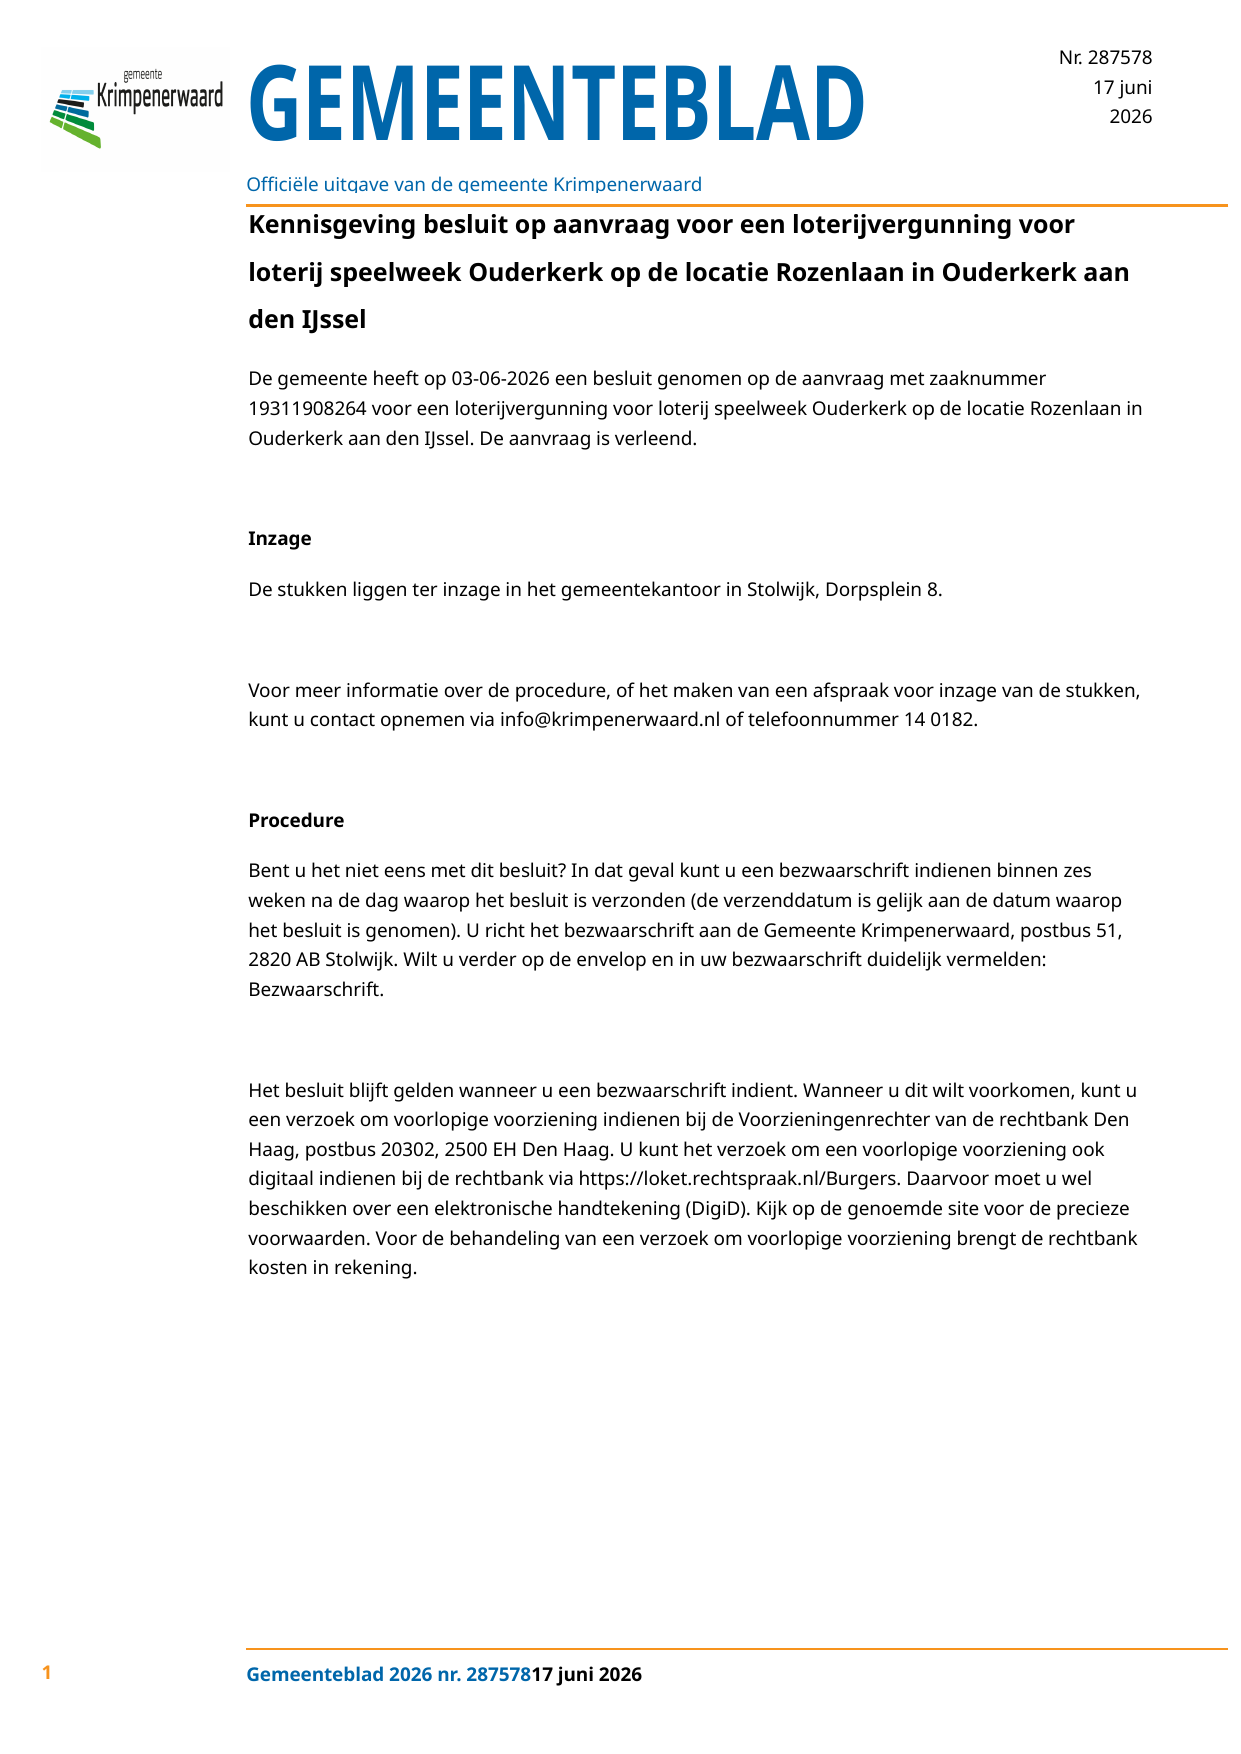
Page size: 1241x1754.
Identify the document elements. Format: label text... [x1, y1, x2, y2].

text Kennisgeving besluit op aanvraag voor een loterijvergunning voor loterij speelweek Ouderkerk op de locatie Rozenlaan in Ouderkerk aan den IJssel [248, 207, 1152, 336]
text Inzage [248, 526, 1152, 551]
text Procedure [248, 807, 1152, 833]
text Voor meer informatie over de procedure, of het maken van een afspraak voor inzage van de stukken, kunt u contact opnemen via info@krimpenerwaard.nl of telefoonnummer 14 0182. [248, 677, 1152, 732]
text De stukken liggen ter inzage in het gemeentekantoor in Stolwijk, Dorpsplein 8. [248, 576, 1152, 602]
text Het besluit blijft gelden wanneer u een bezwaarschrift indient. Wanneer u dit wilt voorkomen, kunt u een verzoek om voorlopige voorziening indienen bij de Voorzieningenrechter van de rechtbank Den Haag, postbus 20302, 2500 EH Den Haag. U kunt het verzoek om een voorlopige voorziening ook digitaal indienen bij de rechtbank via https://loket.rechtspraak.nl/Burgers. Daarvoor moet u wel beschikken over een elektronische handtekening (DigiD). Kijk op de genoemde site voor de precieze voorwaarden. Voor de behandeling van een verzoek om voorlopige voorziening brengt de rechtbank kosten in rekening. [248, 1077, 1152, 1280]
picture [41, 47, 231, 172]
text De gemeente heeft op 03-06-2026 een besluit genomen op de aanvraag met zaaknummer 19311908264 voor een loterijvergunning voor loterij speelweek Ouderkerk op de locatie Rozenlaan in Ouderkerk aan den IJssel. De aanvraag is verleend. [248, 366, 1152, 450]
text Bent u het niet eens met dit besluit? In dat geval kunt u een bezwaarschrift indienen binnen zes weken na de dag waarop het besluit is verzonden (de verzenddatum is gelijk aan de datum waarop het besluit is genomen). U richt het bezwaarschrift aan de Gemeente Krimpenerwaard, postbus 51, 2820 AB Stolwijk. Wilt u verder op de envelop en in uw bezwaarschrift duidelijk vermelden: Bezwaarschrift. [248, 858, 1152, 1002]
